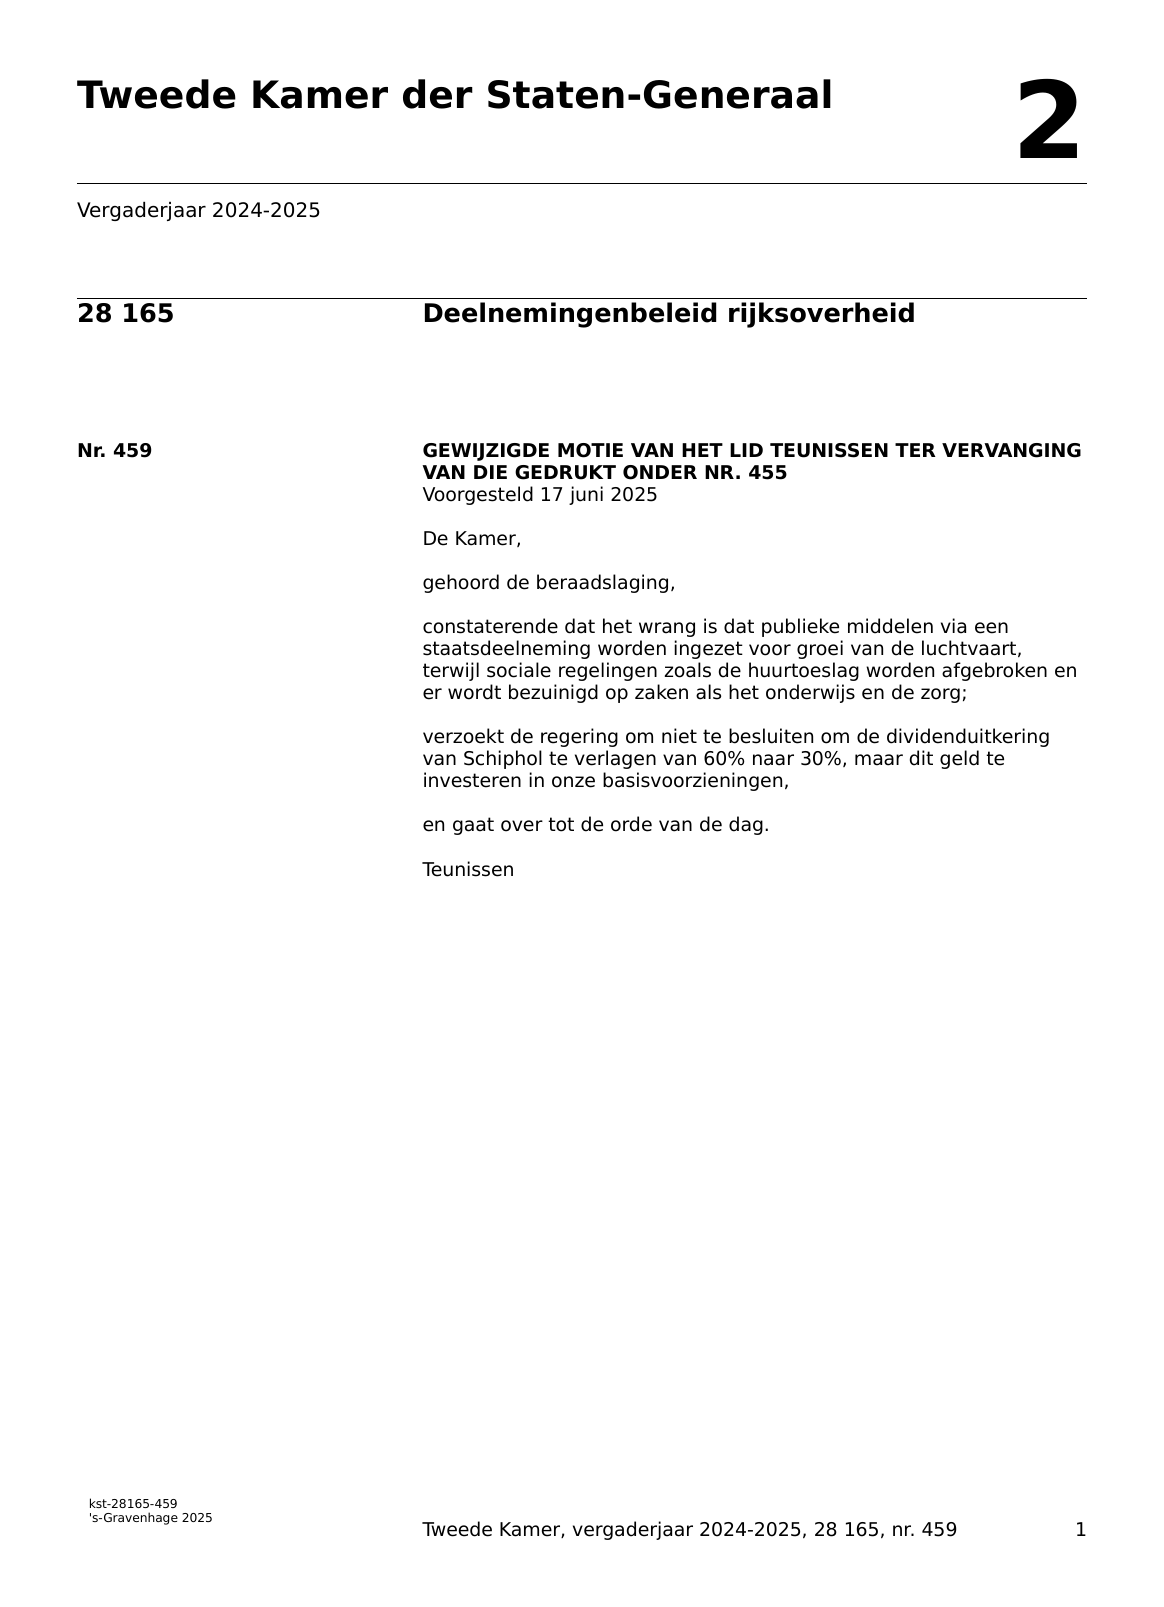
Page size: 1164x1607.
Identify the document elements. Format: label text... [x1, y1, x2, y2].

table_cell Vergaderjaar 2024-2025 [77, 184, 1087, 298]
text Teunissen [422, 858, 1087, 881]
text De Kamer, [422, 528, 1087, 550]
text constaterende dat het wrang is dat publieke middelen via een staatsdeelneming worden ingezet voor groei van de luchtvaart, terwijl sociale regelingen zoals de huurtoeslag worden afgebroken en er wordt bezuinigd op zaken als het onderwijs en de zorg; [422, 616, 1087, 704]
subtitle Nr. 459 GEWIJZIGDE MOTIE VAN HET LID TEUNISSEN TER VERVANGING VAN DIE GEDRUKT ONDER NR. 455 [77, 440, 1087, 484]
table_header Tweede Kamer der Staten-Generaal [77, 59, 886, 183]
subtitle 28 165 Deelnemingenbeleid rijksoverheid [77, 299, 1087, 329]
text gehoord de beraadslaging, [422, 572, 1087, 594]
text 's-Gravenhage 2025 [88, 1511, 323, 1525]
text kst-28165-459 [88, 1497, 323, 1511]
text verzoekt de regering om niet te besluiten om de dividenduitkering van Schiphol te verlagen van 60% naar 30%, maar dit geld te investeren in onze basisvoorzieningen, [422, 726, 1087, 792]
text Voorgesteld 17 juni 2025 [422, 484, 1087, 506]
text en gaat over tot de orde van de dag. [422, 814, 1087, 836]
table_header 2 [886, 59, 1087, 183]
